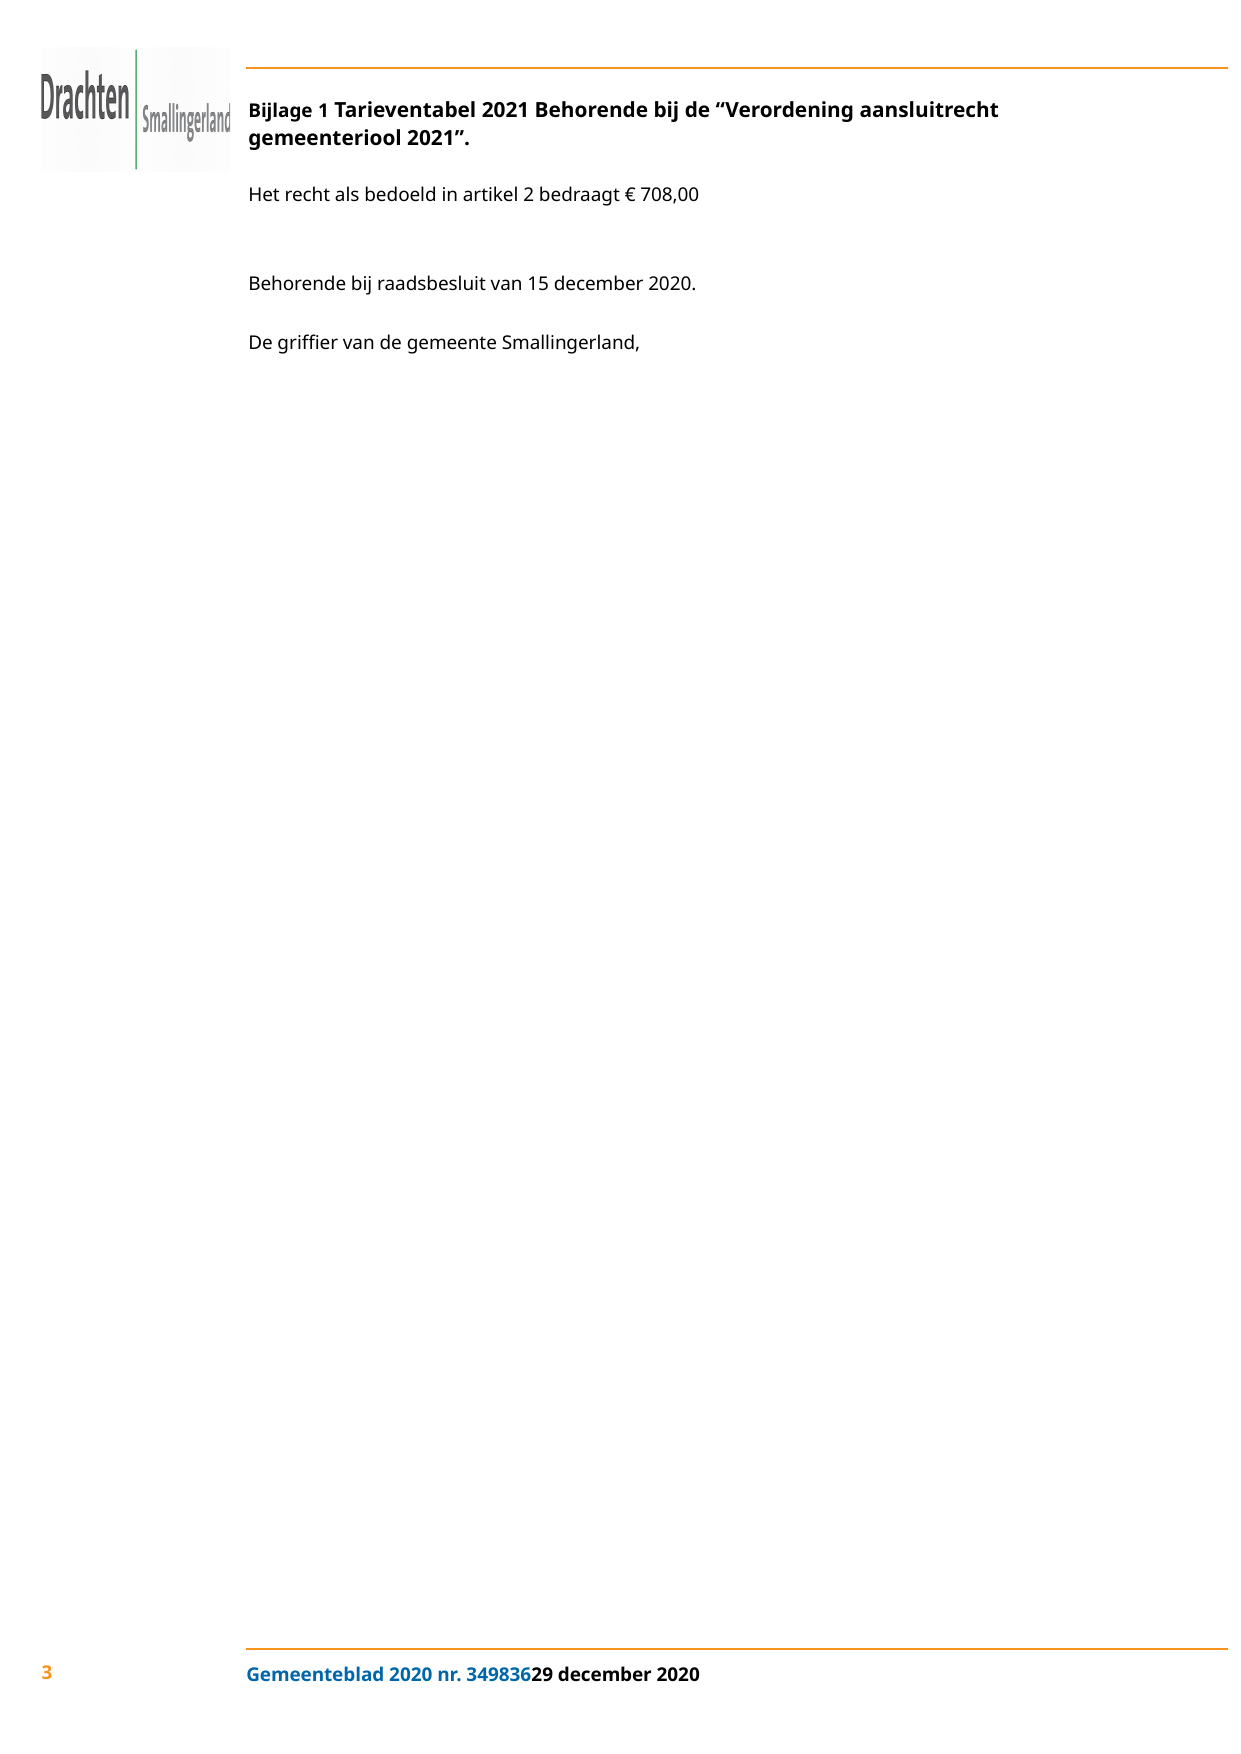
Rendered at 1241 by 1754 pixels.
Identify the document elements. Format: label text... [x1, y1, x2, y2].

text Het recht als bedoeld in artikel 2 bedraagt € 708,00 [248, 181, 1152, 207]
picture [41, 47, 231, 172]
text De griffier van de gemeente Smallingerland, [248, 329, 1152, 355]
text Bijlage 1 Tarieventabel 2021 Behorende bij de “Verordening aansluitrecht gemeenteriool 2021”. [248, 95, 1152, 152]
text Behorende bij raadsbesluit van 15 december 2020. [248, 270, 1152, 296]
